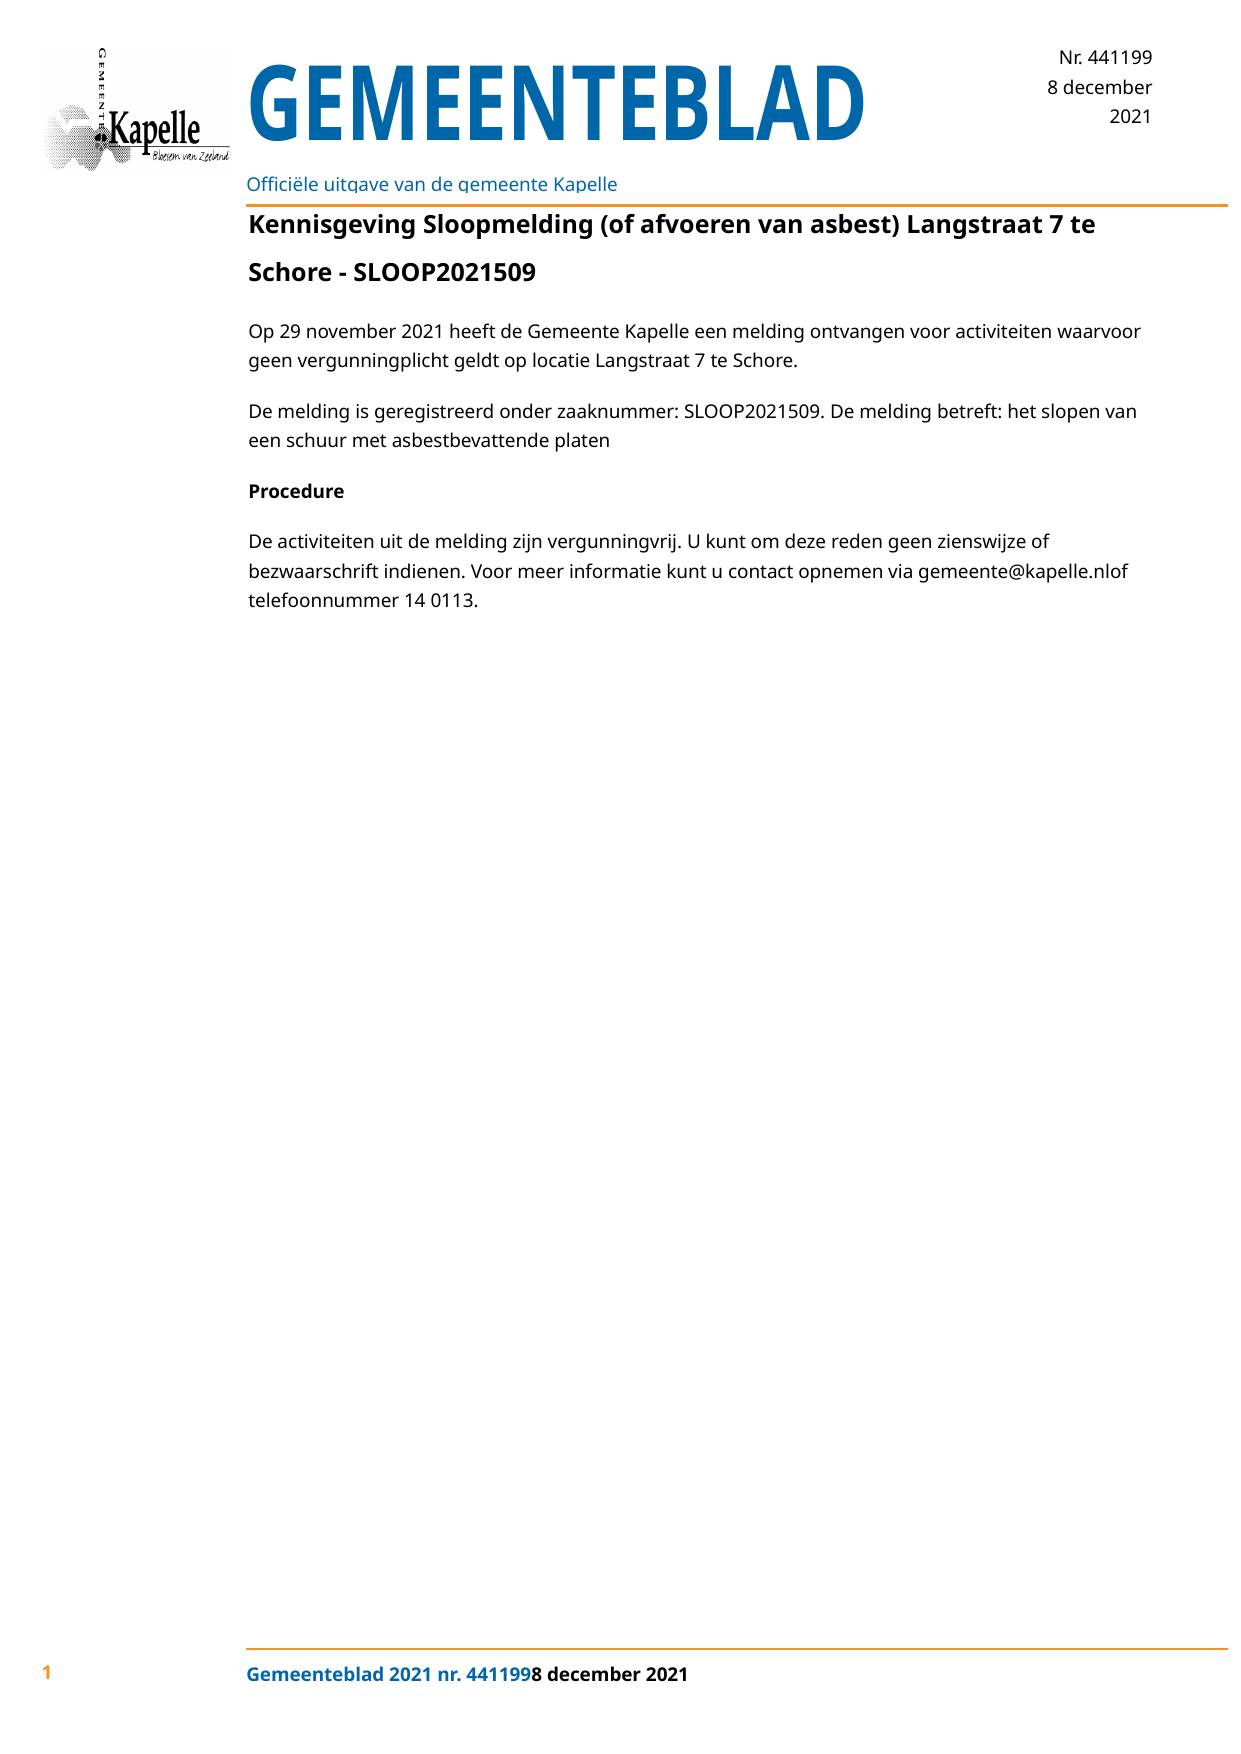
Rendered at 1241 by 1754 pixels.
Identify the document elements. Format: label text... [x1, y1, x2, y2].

text Op 29 november 2021 heeft de Gemeente Kapelle een melding ontvangen voor activiteiten waarvoor geen vergunningplicht geldt op locatie Langstraat 7 te Schore. [248, 318, 1152, 373]
text De activiteiten uit de melding zijn vergunningvrij. U kunt om deze reden geen zienswijze of bezwaarschrift indienen. Voor meer informatie kunt u contact opnemen via gemeente@kapelle.nlof telefoonnummer 14 0113. [248, 528, 1152, 613]
text Procedure [248, 478, 1152, 504]
picture [41, 47, 231, 172]
text Kennisgeving Sloopmelding (of afvoeren van asbest) Langstraat 7 te Schore - SLOOP2021509 [248, 207, 1152, 288]
text De melding is geregistreerd onder zaaknummer: SLOOP2021509. De melding betreft: het slopen van een schuur met asbestbevattende platen [248, 398, 1152, 453]
